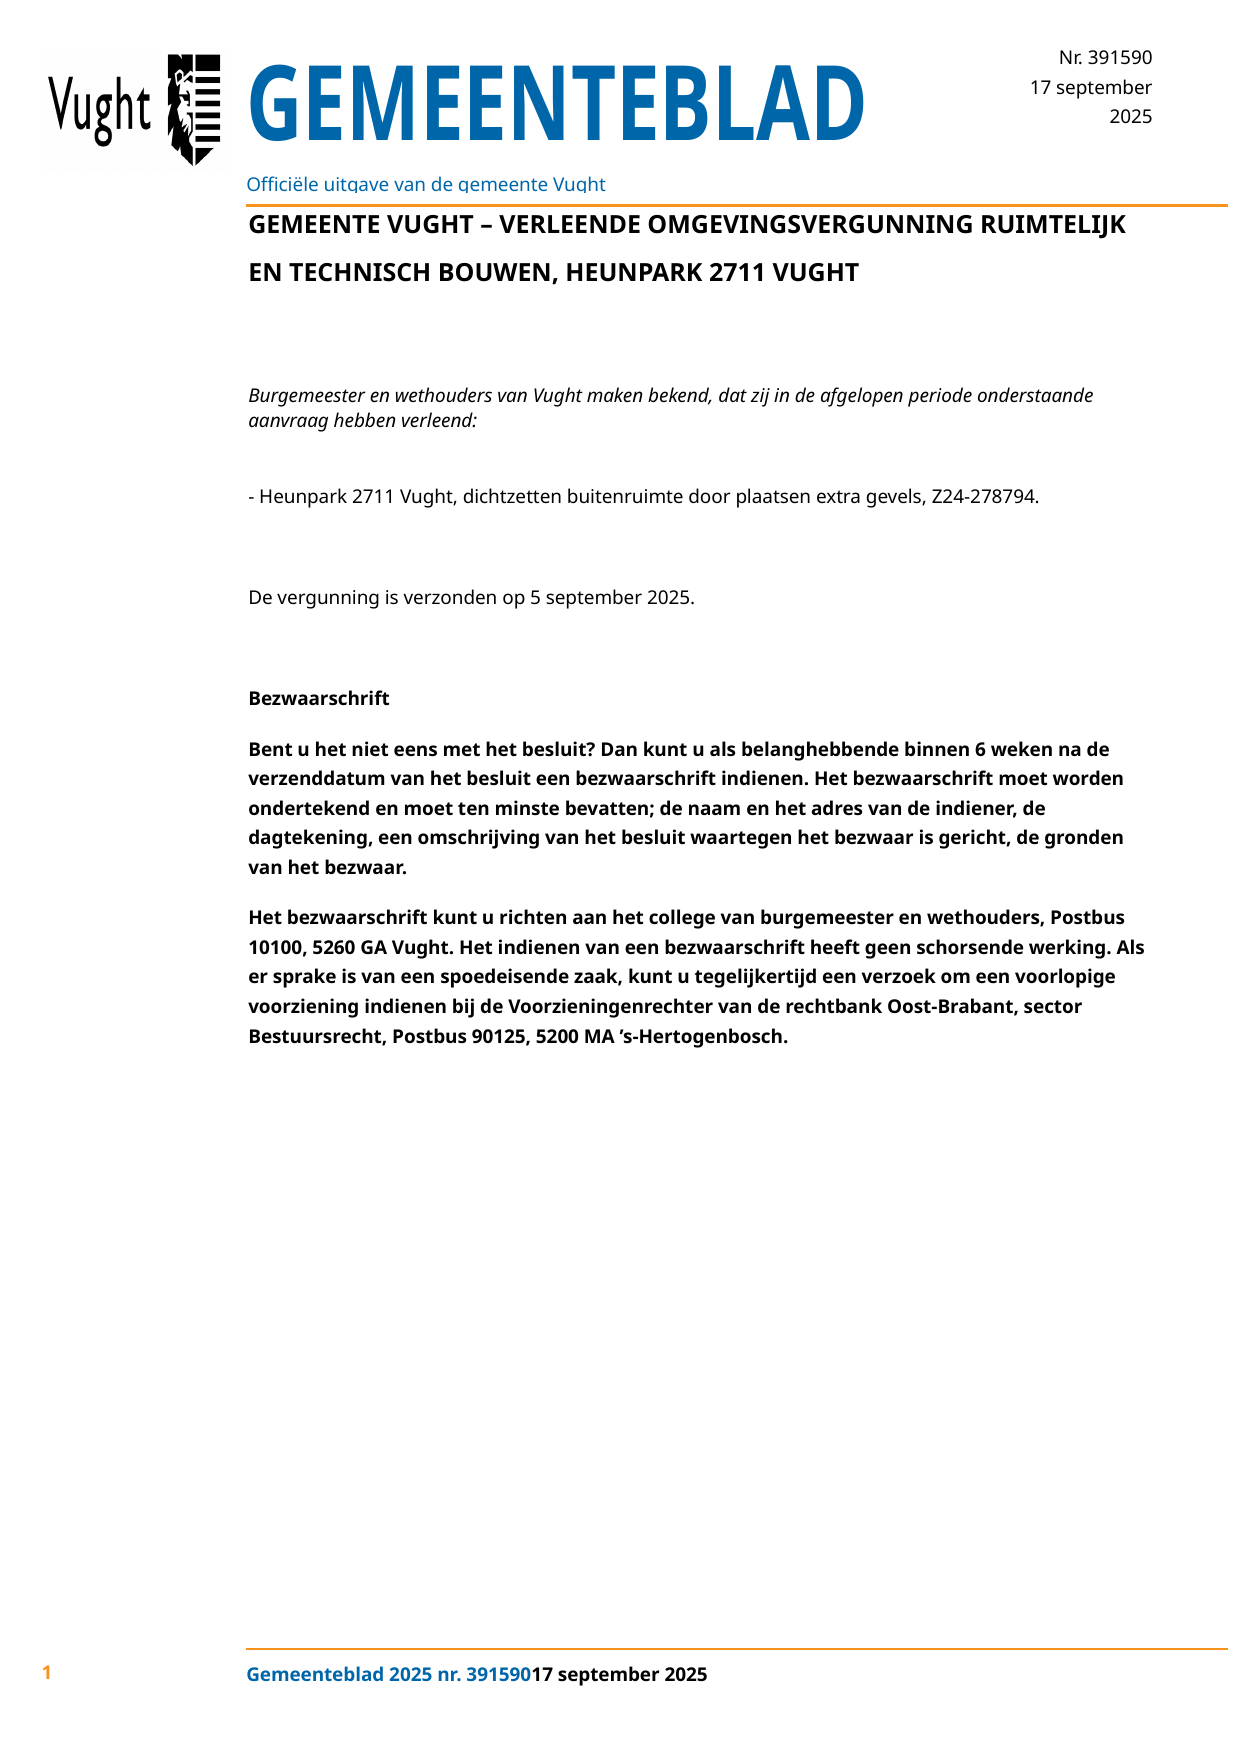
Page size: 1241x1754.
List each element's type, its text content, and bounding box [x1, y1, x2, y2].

text De vergunning is verzonden op 5 september 2025. [248, 584, 1152, 610]
text Bezwaarschrift [248, 685, 1152, 711]
text - Heunpark 2711 Vught, dichtzetten buitenruimte door plaatsen extra gevels, Z24-278794. [248, 484, 1152, 509]
text Bent u het niet eens met het besluit? Dan kunt u als belanghebbende binnen 6 weken na de verzenddatum van het besluit een bezwaarschrift indienen. Het bezwaarschrift moet worden ondertekend en moet ten minste bevatten; de naam en het adres van de indiener, de dagtekening, een omschrijving van het besluit waartegen het bezwaar is gericht, de gronden van het bezwaar. [248, 736, 1152, 880]
text Burgemeester en wethouders van Vught maken bekend, dat zij in de afgelopen periode onderstaande aanvraag hebben verleend: [248, 382, 1152, 433]
text Het bezwaarschrift kunt u richten aan het college van burgemeester en wethouders, Postbus 10100, 5260 GA Vught. Het indienen van een bezwaarschrift heeft geen schorsende werking. Als er sprake is van een spoedeisende zaak, kunt u tegelijkertijd een verzoek om een voorlopige voorziening indienen bij de Voorzieningenrechter van de rechtbank Oost-Brabant, sector Bestuursrecht, Postbus 90125, 5200 MA ’s-Hertogenbosch. [248, 904, 1152, 1049]
picture [41, 47, 231, 172]
text GEMEENTE VUGHT – VERLEENDE OMGEVINGSVERGUNNING RUIMTELIJK EN TECHNISCH BOUWEN, HEUNPARK 2711 VUGHT [248, 207, 1152, 288]
